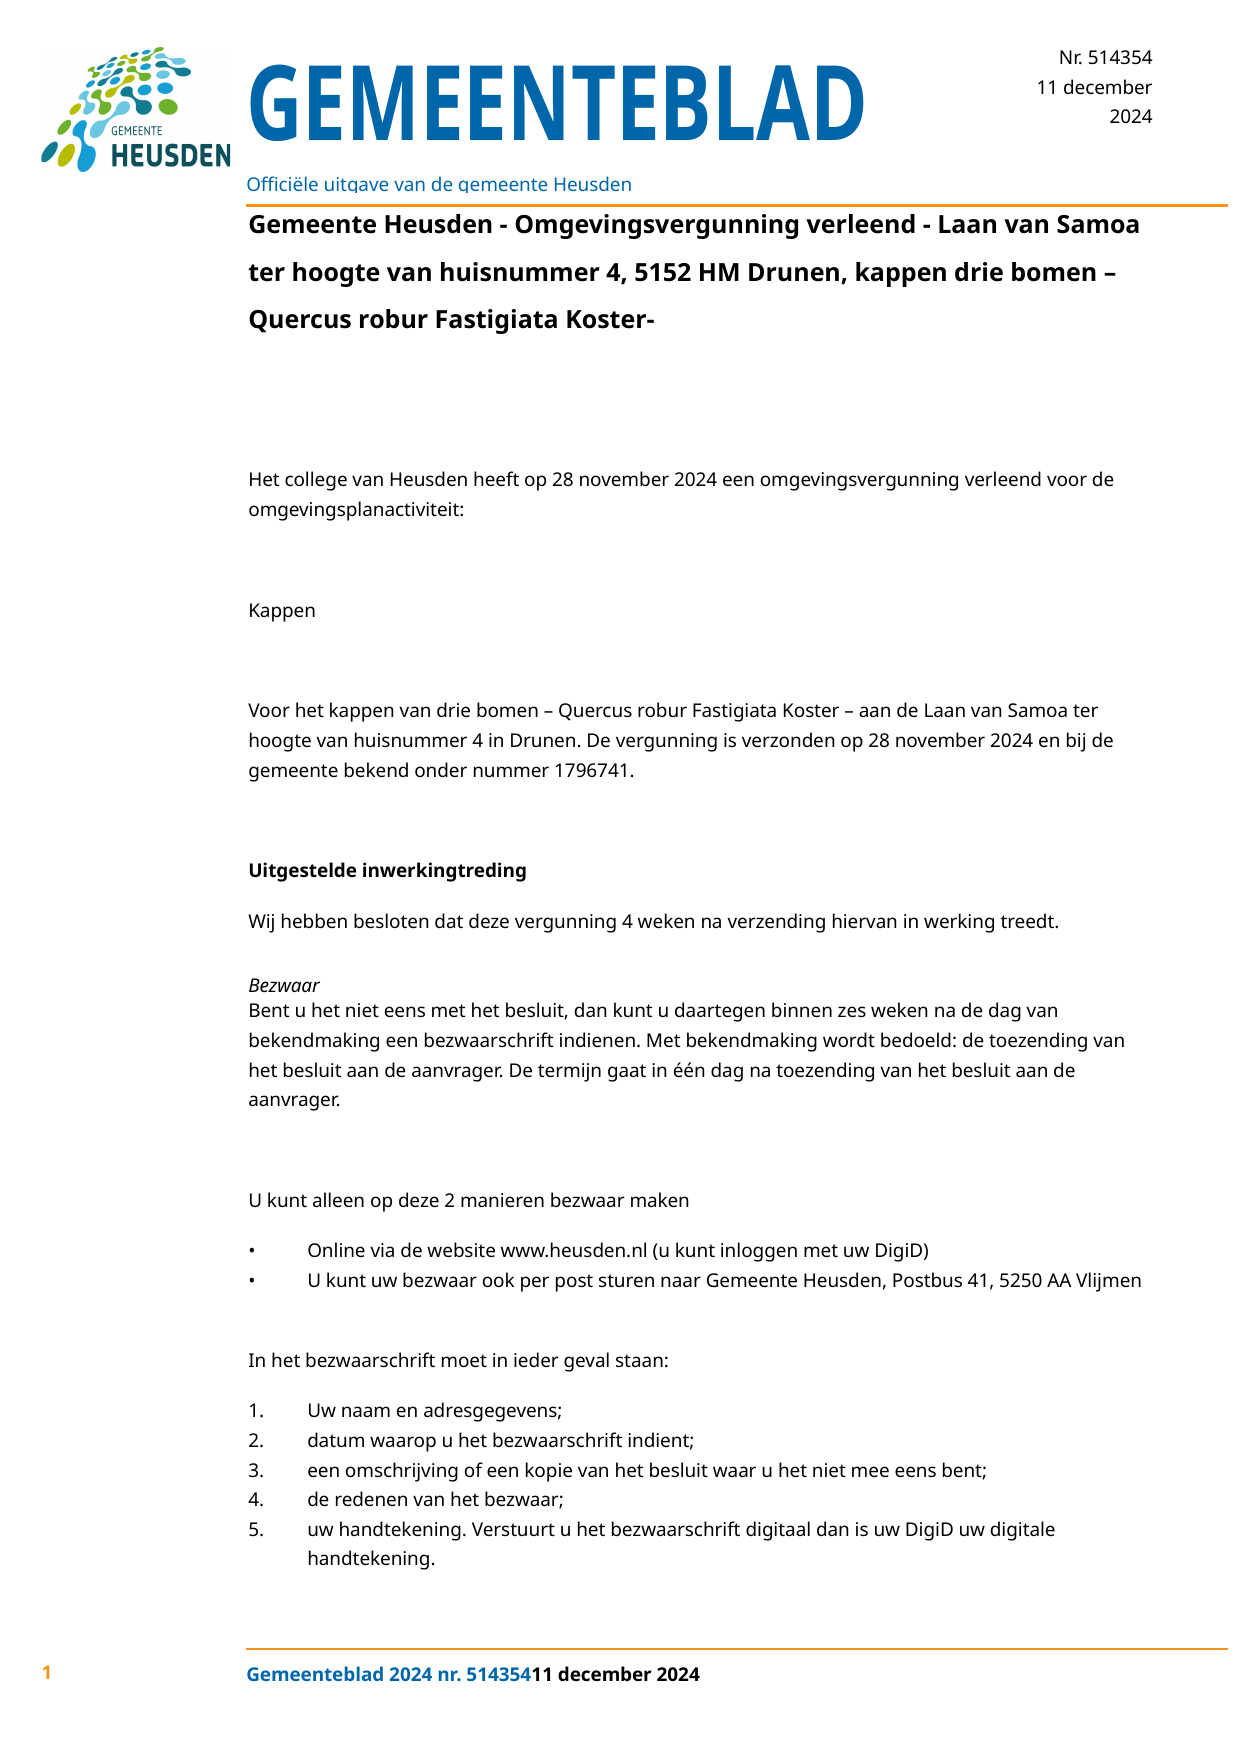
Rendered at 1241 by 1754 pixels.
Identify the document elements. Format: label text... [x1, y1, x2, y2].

text Uitgestelde inwerkingtreding [248, 858, 1152, 883]
list uw handtekening. Verstuurt u het bezwaarschrift digitaal dan is uw DigiD uw digitale handtekening. [248, 1516, 1152, 1571]
text In het bezwaarschrift moet in ieder geval staan: [248, 1347, 1152, 1373]
text Het college van Heusden heeft op 28 november 2024 een omgevingsvergunning verleend voor de omgevingsplanactiviteit: [248, 466, 1152, 522]
list U kunt uw bezwaar ook per post sturen naar Gemeente Heusden, Postbus 41, 5250 AA Vlijmen [248, 1267, 1152, 1293]
list een omschrijving of een kopie van het besluit waar u het niet mee eens bent; [248, 1457, 1152, 1483]
text Kappen [248, 597, 1152, 622]
list Uw naam en adresgegevens; [248, 1398, 1152, 1423]
list Online via de website www.heusden.nl (u kunt inloggen met uw DigiD) [248, 1238, 1152, 1263]
picture [41, 47, 231, 172]
list datum waarop u het bezwaarschrift indient; [248, 1427, 1152, 1453]
text U kunt alleen op deze 2 manieren bezwaar maken [248, 1187, 1152, 1213]
list de redenen van het bezwaar; [248, 1486, 1152, 1512]
text Bent u het niet eens met het besluit, dan kunt u daartegen binnen zes weken na de dag van bekendmaking een bezwaarschrift indienen. Met bekendmaking wordt bedoeld: de toezending van het besluit aan de aanvrager. De termijn gaat in één dag na toezending van het besluit aan de aanvrager. [248, 998, 1152, 1112]
text Voor het kappen van drie bomen – Quercus robur Fastigiata Koster – aan de Laan van Samoa ter hoogte van huisnummer 4 in Drunen. De vergunning is verzonden op 28 november 2024 en bij de gemeente bekend onder nummer 1796741. [248, 698, 1152, 782]
text Gemeente Heusden - Omgevingsvergunning verleend - Laan van Samoa ter hoogte van huisnummer 4, 5152 HM Drunen, kappen drie bomen – Quercus robur Fastigiata Koster- [248, 207, 1152, 336]
text Bezwaar [248, 972, 1152, 998]
text Wij hebben besloten dat deze vergunning 4 weken na verzending hiervan in werking treedt. [248, 908, 1152, 934]
